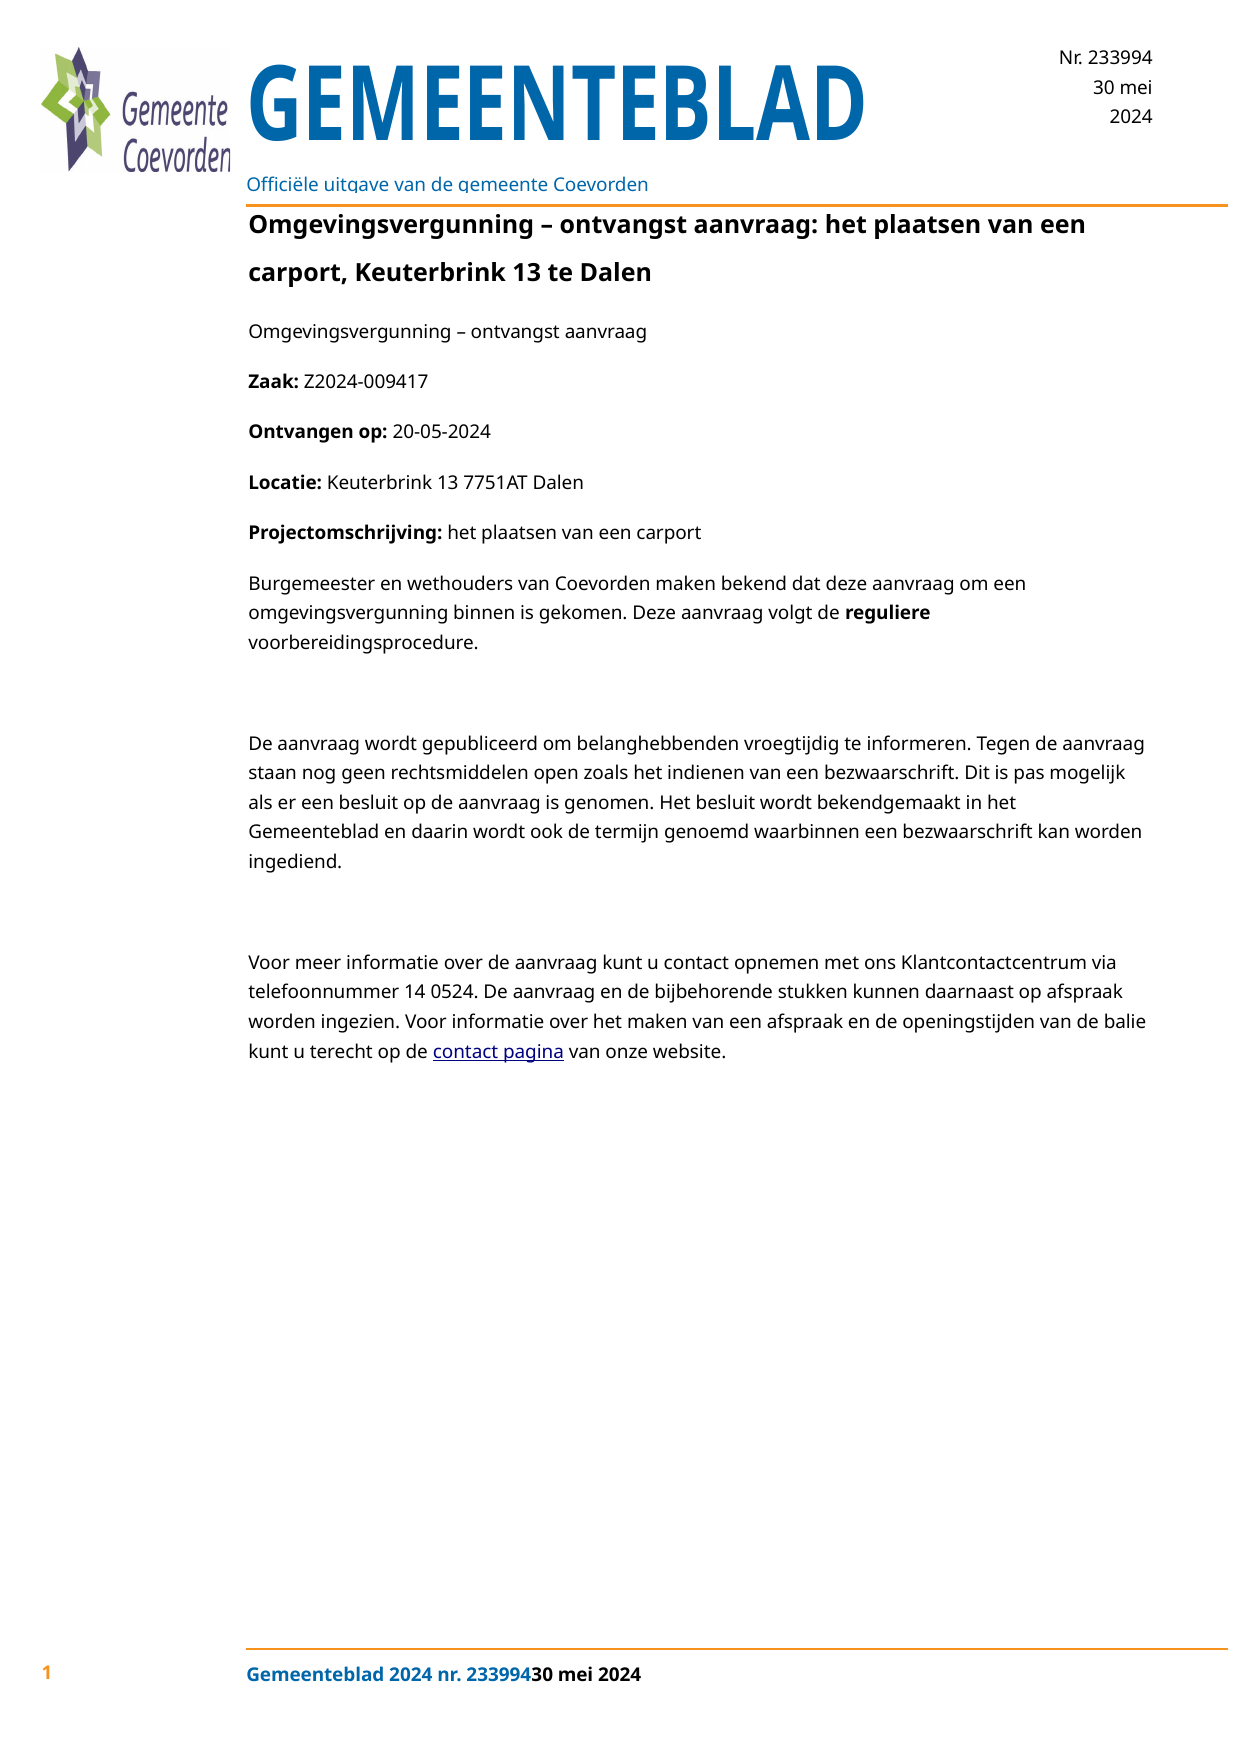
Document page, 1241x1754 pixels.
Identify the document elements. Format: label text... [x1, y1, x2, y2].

text Ontvangen op: 20-05-2024 [248, 419, 1152, 444]
text De aanvraag wordt gepubliceerd om belanghebbenden vroegtijdig te informeren. Tegen de aanvraag staan nog geen rechtsmiddelen open zoals het indienen van een bezwaarschrift. Dit is pas mogelijk als er een besluit op de aanvraag is genomen. Het besluit wordt bekendgemaakt in het Gemeenteblad en daarin wordt ook de termijn genoemd waarbinnen een bezwaarschrift kan worden ingediend. [248, 730, 1152, 874]
text Zaak: Z2024-009417 [248, 368, 1152, 394]
text Omgevingsvergunning – ontvangst aanvraag [248, 318, 1152, 344]
text Omgevingsvergunning – ontvangst aanvraag: het plaatsen van een carport, Keuterbrink 13 te Dalen [248, 207, 1152, 288]
text Projectomschrijving: het plaatsen van een carport [248, 519, 1152, 545]
text Locatie: Keuterbrink 13 7751AT Dalen [248, 469, 1152, 495]
text Voor meer informatie over de aanvraag kunt u contact opnemen met ons Klantcontactcentrum via telefoonnummer 14 0524. De aanvraag en de bijbehorende stukken kunnen daarnaast op afspraak worden ingezien. Voor informatie over het maken van een afspraak en de openingstijden van de balie kunt u terecht op de contact pagina van onze website. [248, 949, 1152, 1064]
text Burgemeester en wethouders van Coevorden maken bekend dat deze aanvraag om een omgevingsvergunning binnen is gekomen. Deze aanvraag volgt de reguliere voorbereidingsprocedure. [248, 570, 1152, 655]
picture [41, 47, 231, 172]
